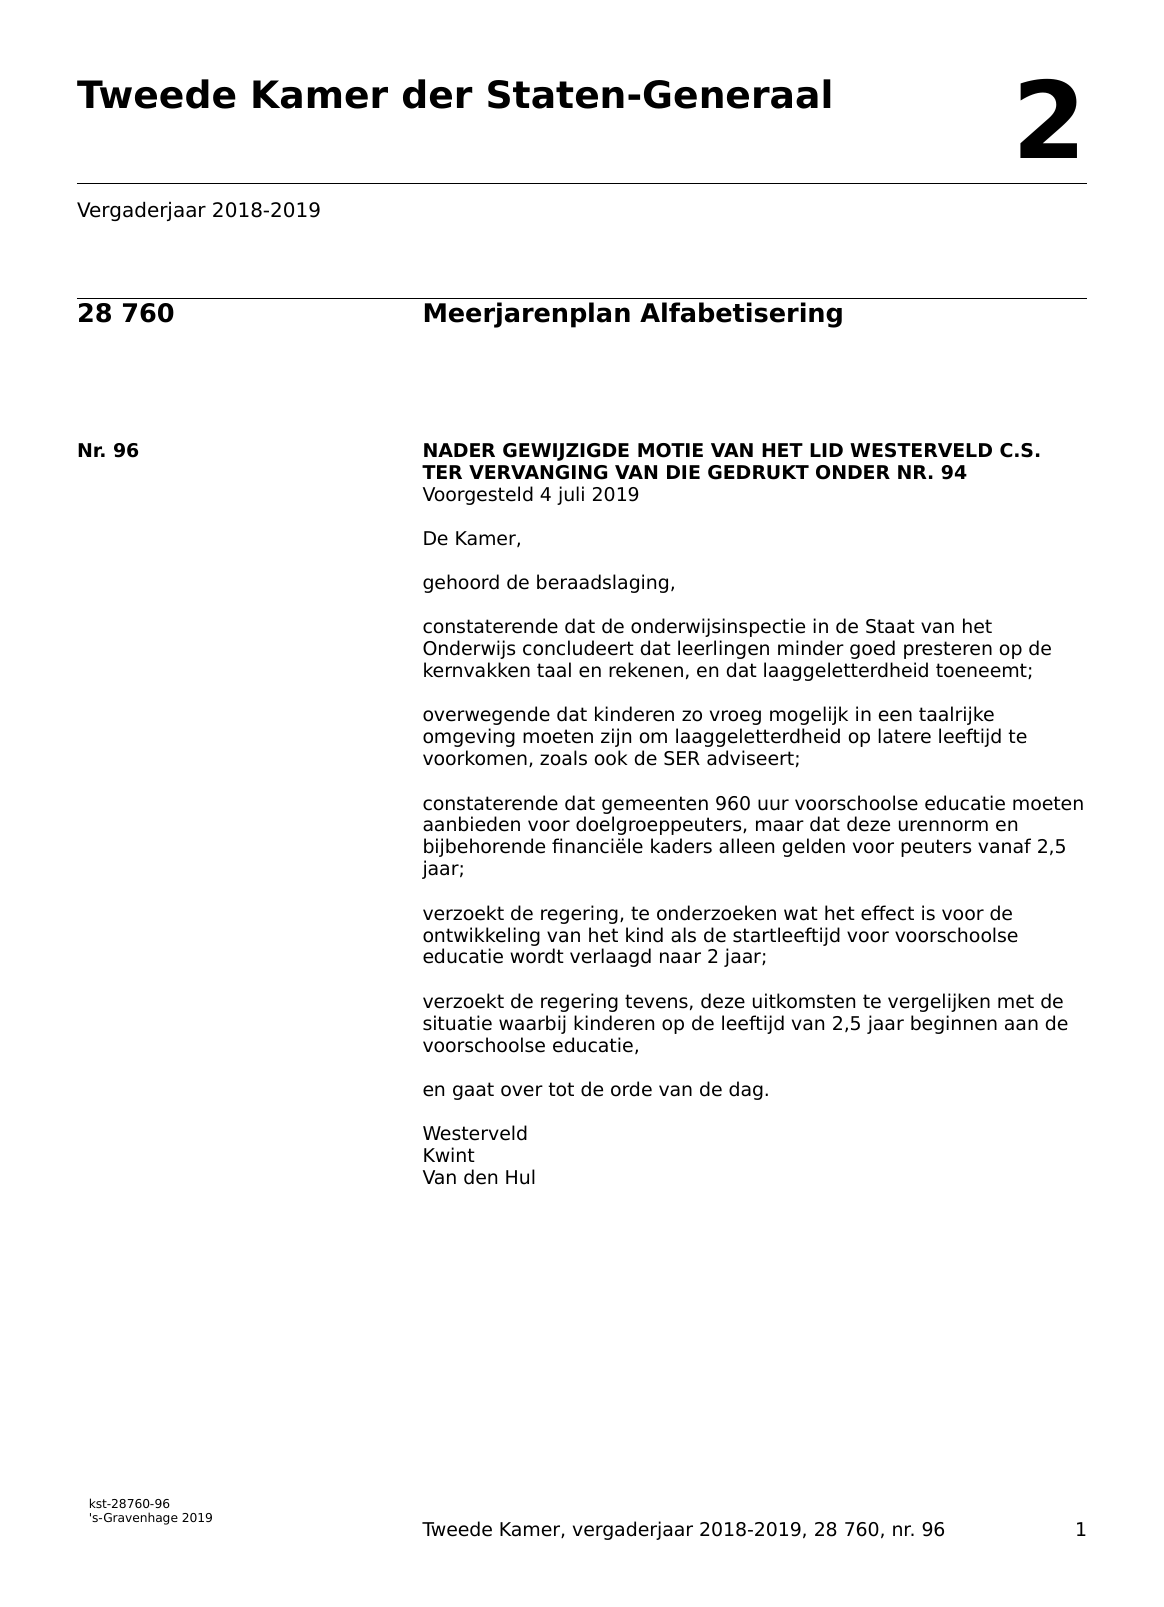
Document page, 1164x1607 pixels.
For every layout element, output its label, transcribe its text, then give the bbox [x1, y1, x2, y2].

text en gaat over tot de orde van de dag. [422, 1079, 1087, 1101]
text Kwint [422, 1145, 1087, 1167]
subtitle Nr. 96 NADER GEWIJZIGDE MOTIE VAN HET LID WESTERVELD C.S. TER VERVANGING VAN DIE GEDRUKT ONDER NR. 94 [77, 440, 1087, 484]
text overwegende dat kinderen zo vroeg mogelijk in een taalrijke omgeving moeten zijn om laaggeletterdheid op latere leeftijd te voorkomen, zoals ook de SER adviseert; [422, 704, 1087, 770]
table_header Tweede Kamer der Staten-Generaal [77, 59, 886, 183]
text Westerveld [422, 1123, 1087, 1145]
text verzoekt de regering, te onderzoeken wat het effect is voor de ontwikkeling van het kind als de startleeftijd voor voorschoolse educatie wordt verlaagd naar 2 jaar; [422, 902, 1087, 968]
text Van den Hul [422, 1167, 1087, 1189]
text De Kamer, [422, 528, 1087, 550]
text constaterende dat de onderwijsinspectie in de Staat van het Onderwijs concludeert dat leerlingen minder goed presteren op de kernvakken taal en rekenen, en dat laaggeletterdheid toeneemt; [422, 616, 1087, 682]
table_header 2 [886, 59, 1087, 183]
subtitle 28 760 Meerjarenplan Alfabetisering [77, 299, 1087, 329]
text gehoord de beraadslaging, [422, 572, 1087, 594]
text constaterende dat gemeenten 960 uur voorschoolse educatie moeten aanbieden voor doelgroeppeuters, maar dat deze urennorm en bijbehorende financiële kaders alleen gelden voor peuters vanaf 2,5 jaar; [422, 792, 1087, 880]
text 's-Gravenhage 2019 [88, 1511, 323, 1525]
text kst-28760-96 [88, 1497, 323, 1511]
text Voorgesteld 4 juli 2019 [422, 484, 1087, 506]
table_cell Vergaderjaar 2018-2019 [77, 184, 1087, 298]
text verzoekt de regering tevens, deze uitkomsten te vergelijken met de situatie waarbij kinderen op de leeftijd van 2,5 jaar beginnen aan de voorschoolse educatie, [422, 991, 1087, 1057]
